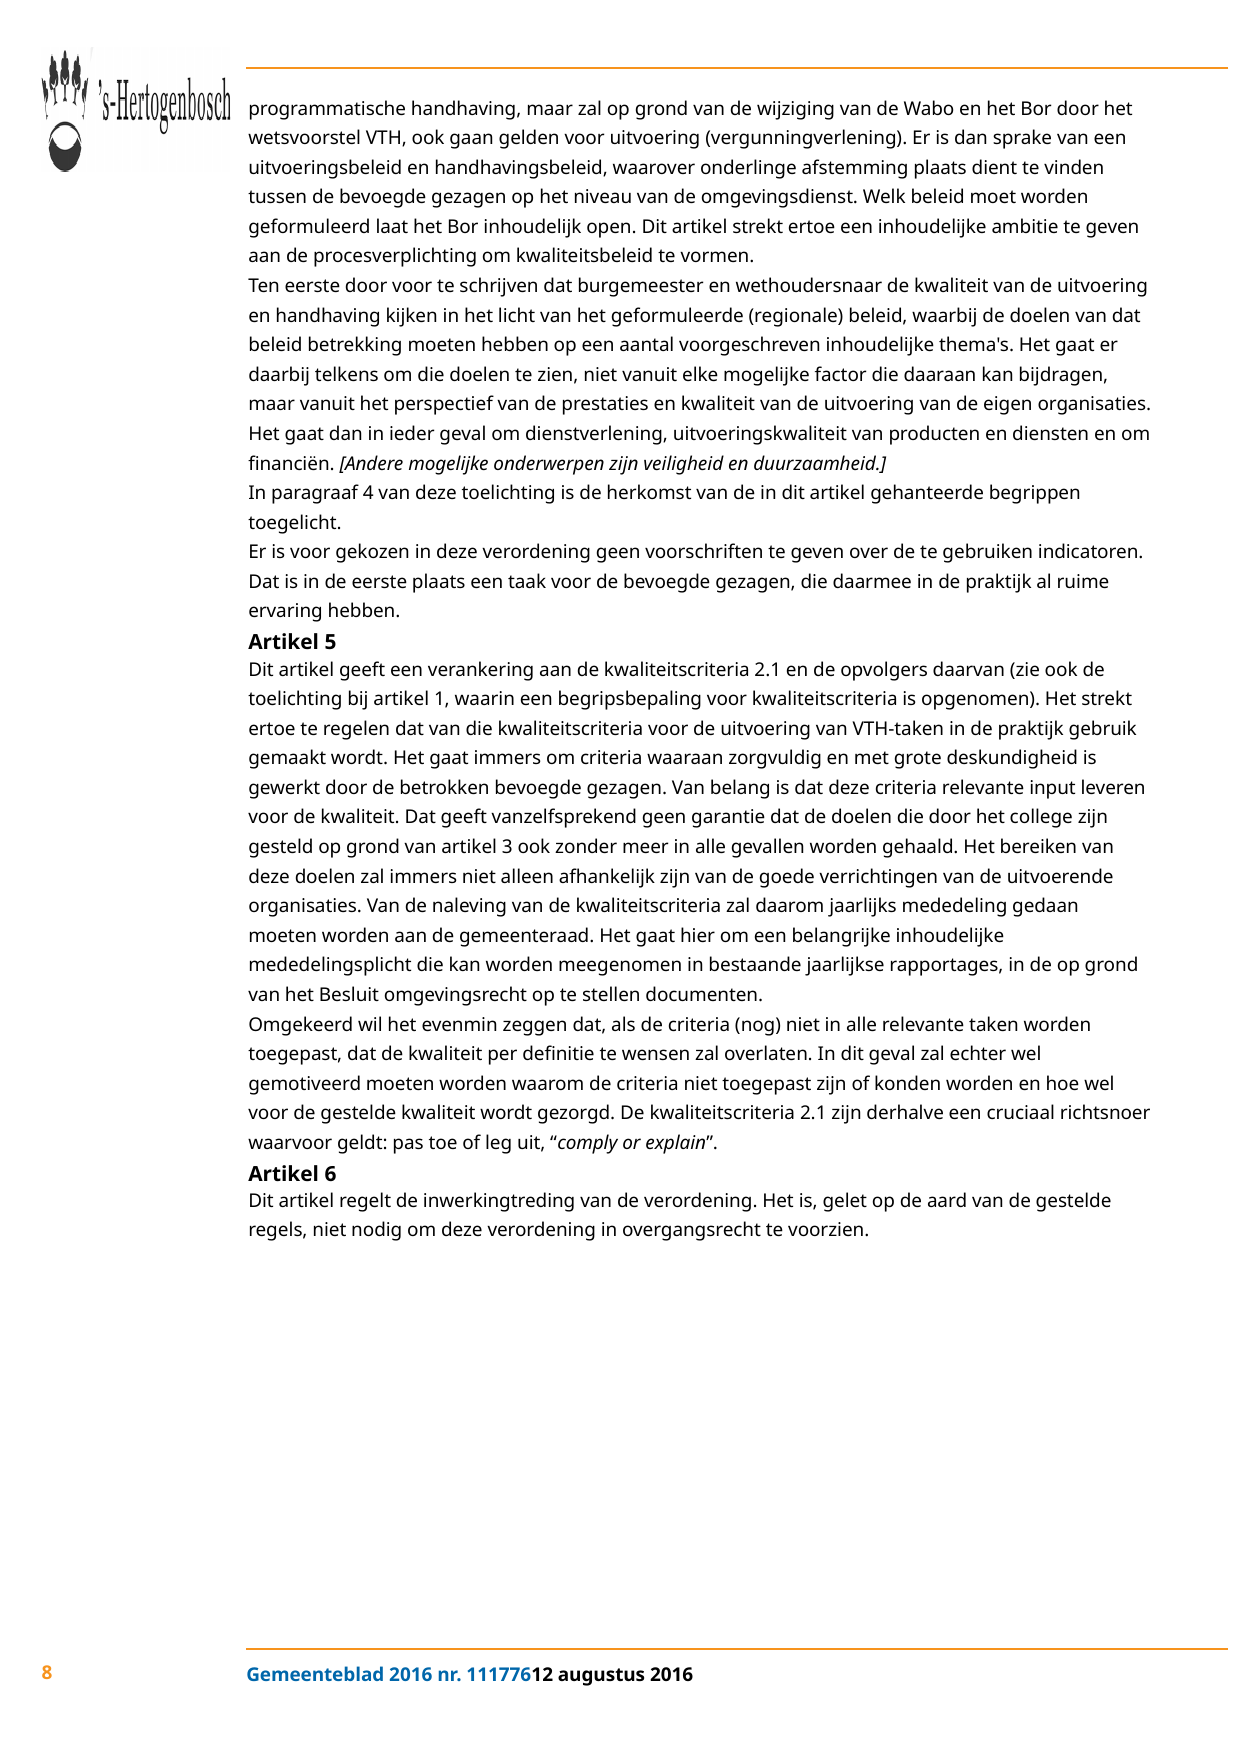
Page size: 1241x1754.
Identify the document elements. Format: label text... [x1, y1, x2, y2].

picture [41, 47, 231, 172]
text In paragraaf 4 van deze toelichting is de herkomst van de in dit artikel gehanteerde begrippen toegelicht. [248, 479, 1152, 535]
text Ten eerste door voor te schrijven dat burgemeester en wethoudersnaar de kwaliteit van de uitvoering en handhaving kijken in het licht van het geformuleerde (regionale) beleid, waarbij de doelen van dat beleid betrekking moeten hebben op een aantal voorgeschreven inhoudelijke thema's. Het gaat er daarbij telkens om die doelen te zien, niet vanuit elke mogelijke factor die daaraan kan bijdragen, maar vanuit het perspectief van de prestaties en kwaliteit van de uitvoering van de eigen organisaties. Het gaat dan in ieder geval om dienstverlening, uitvoeringskwaliteit van producten en diensten en om financiën. [Andere mogelijke onderwerpen zijn veiligheid en duurzaamheid.] [248, 272, 1152, 476]
text Omgekeerd wil het evenmin zeggen dat, als de criteria (nog) niet in alle relevante taken worden toegepast, dat de kwaliteit per definitie te wensen zal overlaten. In dit geval zal echter wel gemotiveerd moeten worden waarom de criteria niet toegepast zijn of konden worden en hoe wel voor de gestelde kwaliteit wordt gezorgd. De kwaliteitscriteria 2.1 zijn derhalve een cruciaal richtsnoer waarvoor geldt: pas toe of leg uit, “comply or explain”. [248, 1011, 1152, 1155]
text Dit artikel geeft een verankering aan de kwaliteitscriteria 2.1 en de opvolgers daarvan (zie ook de toelichting bij artikel 1, waarin een begripsbepaling voor kwaliteitscriteria is opgenomen). Het strekt ertoe te regelen dat van die kwaliteitscriteria voor de uitvoering van VTH-taken in de praktijk gebruik gemaakt wordt. Het gaat immers om criteria waaraan zorgvuldig en met grote deskundigheid is gewerkt door de betrokken bevoegde gezagen. Van belang is dat deze criteria relevante input leveren voor de kwaliteit. Dat geeft vanzelfsprekend geen garantie dat de doelen die door het college zijn gesteld op grond van artikel 3 ook zonder meer in alle gevallen worden gehaald. Het bereiken van deze doelen zal immers niet alleen afhankelijk zijn van de goede verrichtingen van de uitvoerende organisaties. Van de naleving van de kwaliteitscriteria zal daarom jaarlijks mededeling gedaan moeten worden aan de gemeenteraad. Het gaat hier om een belangrijke inhoudelijke mededelingsplicht die kan worden meegenomen in bestaande jaarlijkse rapportages, in de op grond van het Besluit omgevingsrecht op te stellen documenten. [248, 656, 1152, 1007]
text programmatische handhaving, maar zal op grond van de wijziging van de Wabo en het Bor door het wetsvoorstel VTH, ook gaan gelden voor uitvoering (vergunningverlening). Er is dan sprake van een uitvoeringsbeleid en handhavingsbeleid, waarover onderlinge afstemming plaats dient te vinden tussen de bevoegde gezagen op het niveau van de omgevingsdienst. Welk beleid moet worden geformuleerd laat het Bor inhoudelijk open. Dit artikel strekt ertoe een inhoudelijke ambitie te geven aan de procesverplichting om kwaliteitsbeleid te vormen. [248, 95, 1152, 268]
text Artikel 5 [248, 627, 1152, 656]
text Dit artikel regelt de inwerkingtreding van de verordening. Het is, gelet op de aard van de gestelde regels, niet nodig om deze verordening in overgangsrecht te voorzien. [248, 1187, 1152, 1242]
text Er is voor gekozen in deze verordening geen voorschriften te geven over de te gebruiken indicatoren. Dat is in de eerste plaats een taak voor de bevoegde gezagen, die daarmee in de praktijk al ruime ervaring hebben. [248, 538, 1152, 623]
text Artikel 6 [248, 1159, 1152, 1187]
